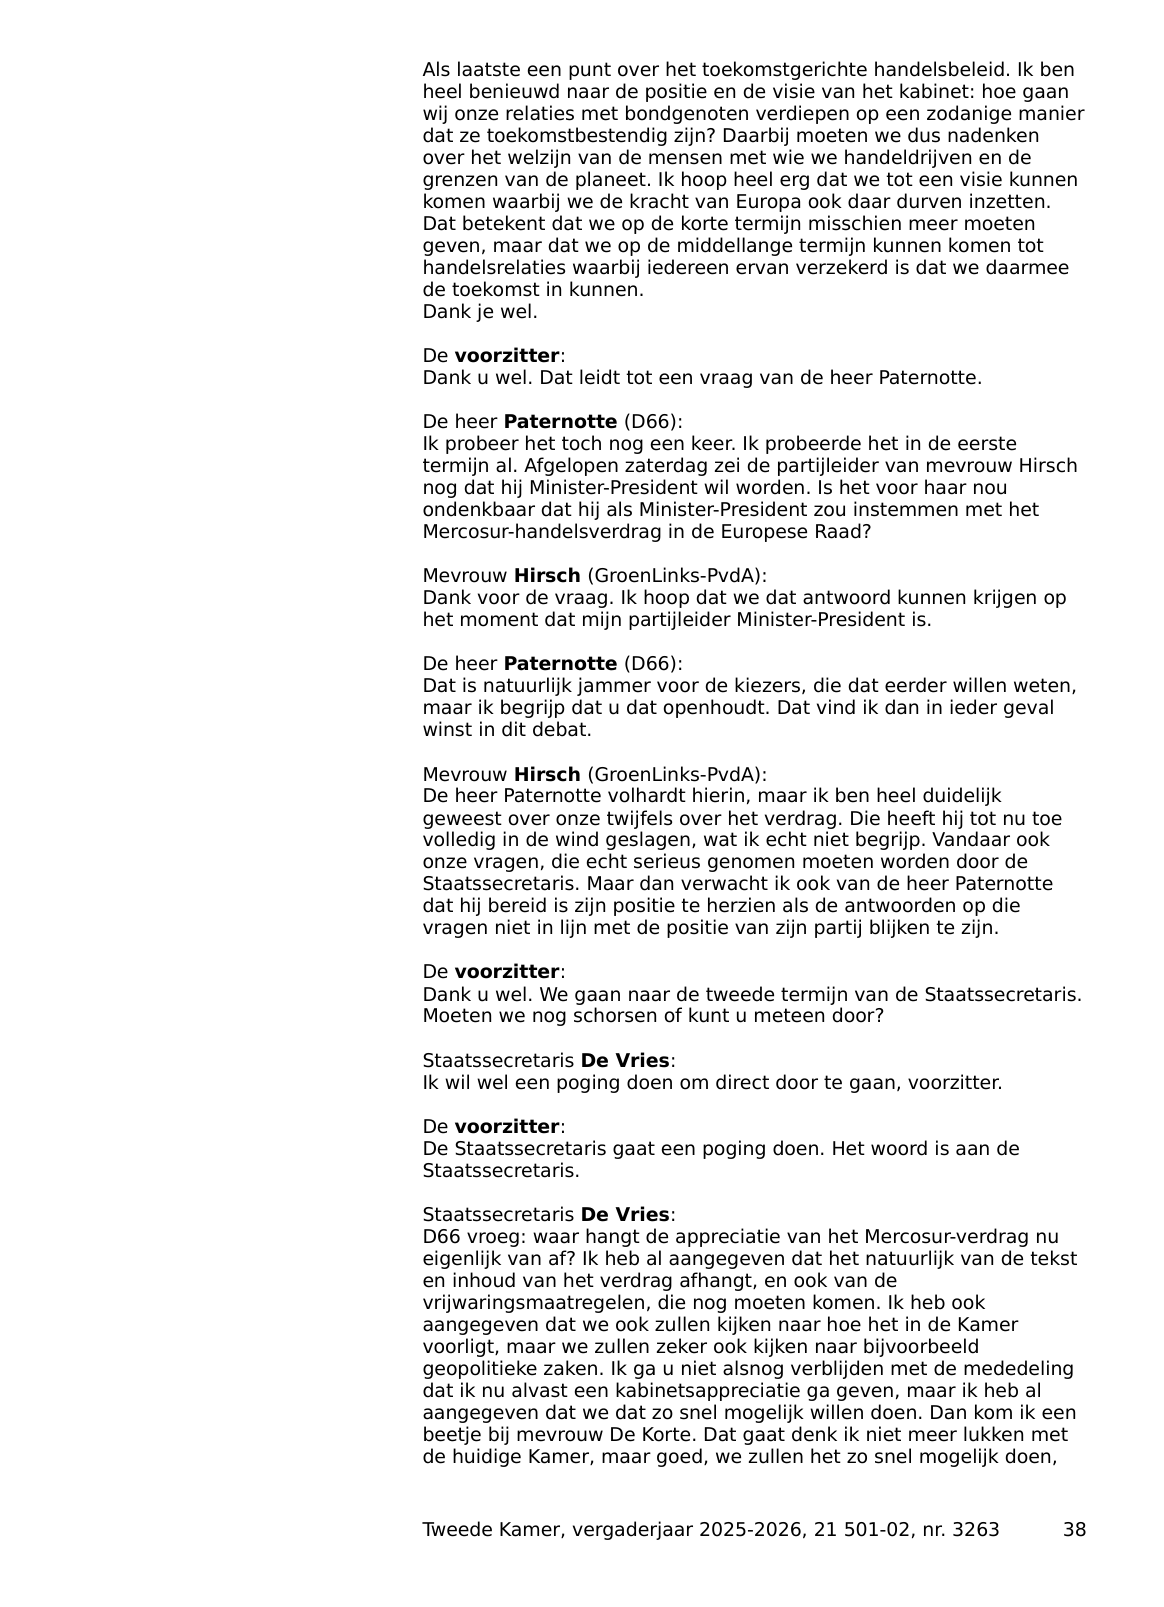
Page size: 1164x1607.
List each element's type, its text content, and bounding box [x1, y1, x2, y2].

text De voorzitter: [422, 1116, 1087, 1138]
text Mevrouw Hirsch (GroenLinks-PvdA): [422, 763, 1087, 785]
text Ik wil wel een poging doen om direct door te gaan, voorzitter. [422, 1072, 1087, 1093]
text De heer Paternotte (D66): [422, 653, 1087, 675]
text De heer Paternotte (D66): [422, 411, 1087, 433]
text De Staatssecretaris gaat een poging doen. Het woord is aan de Staatssecretaris. [422, 1138, 1087, 1182]
text Dank u wel. Dat leidt tot een vraag van de heer Paternotte. [422, 367, 1087, 389]
text Mevrouw Hirsch (GroenLinks-PvdA): [422, 565, 1087, 587]
text Dank je wel. [422, 301, 1087, 323]
text De voorzitter: [422, 961, 1087, 983]
text D66 vroeg: waar hangt de appreciatie van het Mercosur-verdrag nu eigenlijk van af? Ik heb al aangegeven dat het natuurlijk van de tekst en inhoud van het verdrag afhangt, en ook van de vrijwaringsmaatregelen, die nog moeten komen. Ik heb ook aangegeven dat we ook zullen kijken naar hoe het in de Kamer voorligt, maar we zullen zeker ook kijken naar bijvoorbeeld geopolitieke zaken. Ik ga u niet alsnog verblijden met de mededeling dat ik nu alvast een kabinetsappreciatie ga geven, maar ik heb al aangegeven dat we dat zo snel mogelijk willen doen. Dan kom ik een beetje bij mevrouw De Korte. Dat gaat denk ik niet meer lukken met de huidige Kamer, maar goed, we zullen het zo snel mogelijk doen, [422, 1226, 1087, 1468]
text Dat is natuurlijk jammer voor de kiezers, die dat eerder willen weten, maar ik begrijp dat u dat openhoudt. Dat vind ik dan in ieder geval winst in dit debat. [422, 675, 1087, 741]
text De heer Paternotte volhardt hierin, maar ik ben heel duidelijk geweest over onze twijfels over het verdrag. Die heeft hij tot nu toe volledig in de wind geslagen, wat ik echt niet begrijp. Vandaar ook onze vragen, die echt serieus genomen moeten worden door de Staatssecretaris. Maar dan verwacht ik ook van de heer Paternotte dat hij bereid is zijn positie te herzien als de antwoorden op die vragen niet in lijn met de positie van zijn partij blijken te zijn. [422, 785, 1087, 939]
text De voorzitter: [422, 345, 1087, 367]
text Staatssecretaris De Vries: [422, 1049, 1087, 1072]
text Ik probeer het toch nog een keer. Ik probeerde het in de eerste termijn al. Afgelopen zaterdag zei de partijleider van mevrouw Hirsch nog dat hij Minister-President wil worden. Is het voor haar nou ondenkbaar dat hij als Minister-President zou instemmen met het Mercosur-handelsverdrag in de Europese Raad? [422, 433, 1087, 543]
text Dank u wel. We gaan naar de tweede termijn van de Staatssecretaris. Moeten we nog schorsen of kunt u meteen door? [422, 983, 1087, 1027]
text Dank voor de vraag. Ik hoop dat we dat antwoord kunnen krijgen op het moment dat mijn partijleider Minister-President is. [422, 587, 1087, 631]
text Als laatste een punt over het toekomstgerichte handelsbeleid. Ik ben heel benieuwd naar de positie en de visie van het kabinet: hoe gaan wij onze relaties met bondgenoten verdiepen op een zodanige manier dat ze toekomstbestendig zijn? Daarbij moeten we dus nadenken over het welzijn van de mensen met wie we handeldrijven en de grenzen van de planeet. Ik hoop heel erg dat we tot een visie kunnen komen waarbij we de kracht van Europa ook daar durven inzetten. Dat betekent dat we op de korte termijn misschien meer moeten geven, maar dat we op de middellange termijn kunnen komen tot handelsrelaties waarbij iedereen ervan verzekerd is dat we daarmee de toekomst in kunnen. [422, 59, 1087, 301]
text Staatssecretaris De Vries: [422, 1204, 1087, 1226]
